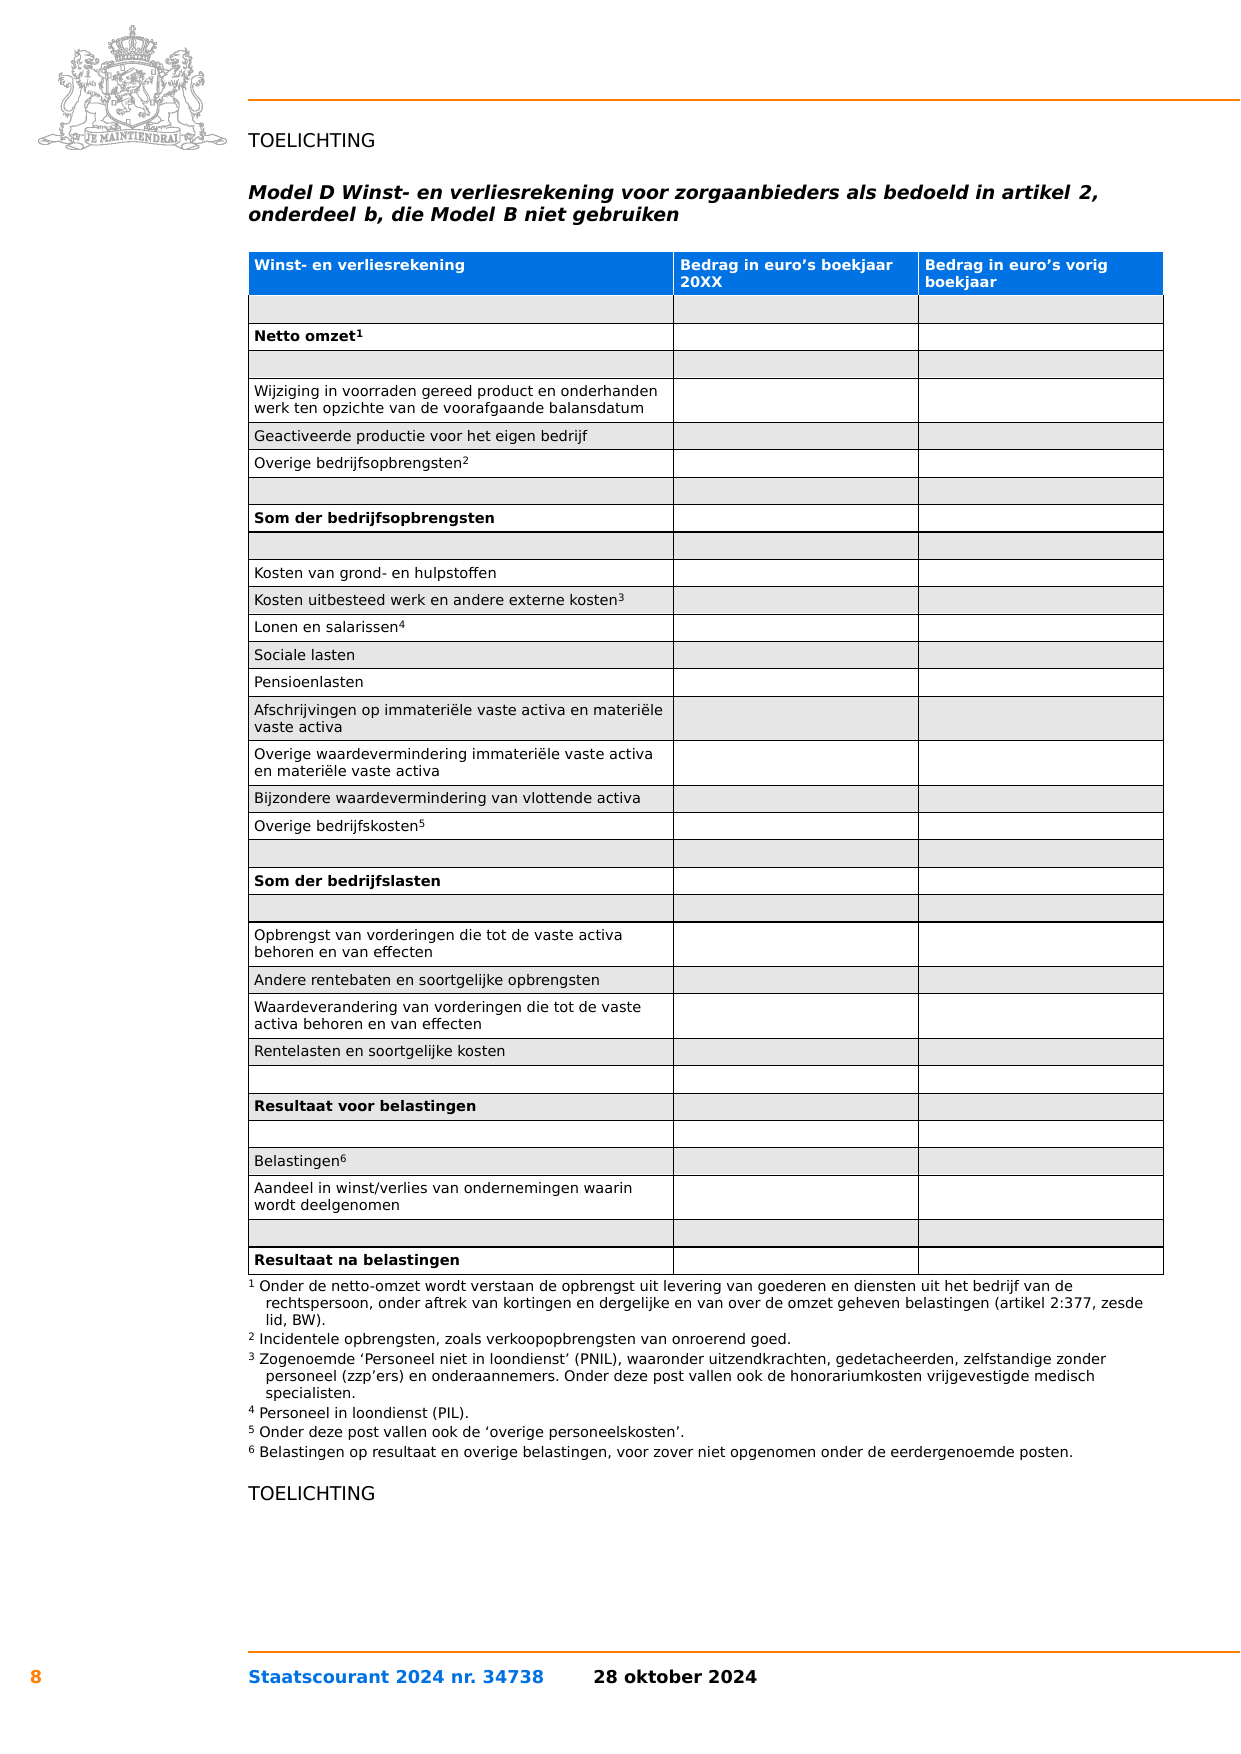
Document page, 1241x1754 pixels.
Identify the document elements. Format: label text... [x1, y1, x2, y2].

table_cell Som der bedrijfsopbrengsten [249, 505, 673, 531]
table_cell [674, 1039, 918, 1065]
table_cell [674, 669, 918, 696]
table_cell [919, 895, 1163, 921]
table_cell [919, 1248, 1163, 1274]
table_cell [249, 533, 673, 559]
table_header Winst- en verliesrekening [249, 252, 673, 295]
table_cell [919, 813, 1163, 839]
table_cell [919, 1066, 1163, 1092]
table_cell Som der bedrijfslasten [249, 868, 673, 894]
table_cell [674, 786, 918, 812]
table_cell [919, 1220, 1163, 1246]
table_cell Netto omzet1 [249, 324, 673, 350]
subtitle Model D Winst- en verliesrekening voor zorgaanbieders als bedoeld in artikel 2, onderdeel b, die Model B niet gebruiken [248, 182, 1163, 226]
table_cell [919, 967, 1163, 993]
text TOELICHTING [248, 1483, 1163, 1505]
table_cell [919, 642, 1163, 668]
table_cell [919, 741, 1163, 784]
table_cell Wijziging in voorraden gereed product en onderhanden werk ten opzichte van de voorafgaande balansdatum [249, 379, 673, 422]
table_cell [919, 615, 1163, 641]
table_cell [674, 296, 918, 323]
table_cell [919, 351, 1163, 377]
table_cell [674, 642, 918, 668]
table_header Bedrag in euro’s vorig boekjaar [919, 252, 1163, 295]
table_cell [249, 351, 673, 377]
table_cell Lonen en salarissen4 [249, 615, 673, 641]
table_cell 1 Onder de netto-omzet wordt verstaan de opbrengst uit levering van goederen en diensten uit het bedrijf van de rechtspersoon, onder aftrek van kortingen en dergelijke en van over de omzet geheven belastingen (artikel 2:377, zesde lid, BW). 2 Incidentele opbrengsten, zoals verkoopopbrengsten van onroerend goed. 3 Zogenoemde ‘Personeel niet in loondienst’ (PNIL), waaronder uitzendkrachten, gedetacheerden, zelfstandige zonder personeel (zzp’ers) en onderaannemers. Onder deze post vallen ook de honorariumkosten vrijgevestigde medisch specialisten. 4 Personeel in loondienst (PIL). 5 Onder deze post vallen ook de ‘overige personeelskosten’. 6 Belastingen op resultaat en overige belastingen, voor zover niet opgenomen onder de eerdergenoemde posten. [248, 1275, 1163, 1461]
table_cell Resultaat voor belastingen [249, 1094, 673, 1120]
table_cell [919, 478, 1163, 504]
picture [38, 25, 227, 150]
table_cell [919, 840, 1163, 867]
table_cell [919, 296, 1163, 323]
table_cell [674, 1176, 918, 1219]
table_cell [674, 423, 918, 449]
table_cell [919, 1039, 1163, 1065]
table_cell [674, 478, 918, 504]
table_cell Bijzondere waardevermindering van vlottende activa [249, 786, 673, 812]
table_cell Aandeel in winst/verlies van ondernemingen waarin wordt deelgenomen [249, 1176, 673, 1219]
table_cell [919, 423, 1163, 449]
table_cell [674, 324, 918, 350]
table_cell [674, 379, 918, 422]
table_cell [674, 868, 918, 894]
table_cell Overige waardevermindering immateriële vaste activa en materiële vaste activa [249, 741, 673, 784]
table_cell [674, 1121, 918, 1147]
table_cell [674, 813, 918, 839]
table_cell [674, 533, 918, 559]
table_cell [674, 587, 918, 613]
table_cell [674, 615, 918, 641]
table_cell [919, 868, 1163, 894]
table_cell Sociale lasten [249, 642, 673, 668]
table_cell [674, 697, 918, 740]
table_cell [249, 1066, 673, 1092]
table_cell [249, 1121, 673, 1147]
table_cell [674, 505, 918, 531]
table_cell [919, 587, 1163, 613]
table_cell [919, 1121, 1163, 1147]
table_cell [674, 923, 918, 966]
table_cell Opbrengst van vorderingen die tot de vaste activa behoren en van effecten [249, 923, 673, 966]
table_cell [674, 1220, 918, 1246]
table_cell [249, 840, 673, 867]
table_cell [674, 1066, 918, 1092]
table_cell [919, 1176, 1163, 1219]
table_cell [919, 560, 1163, 586]
table_cell [919, 505, 1163, 531]
table_header Bedrag in euro’s boekjaar 20XX [674, 252, 918, 295]
table_cell [674, 895, 918, 921]
table_cell [919, 923, 1163, 966]
table_cell Afschrijvingen op immateriële vaste activa en materiële vaste activa [249, 697, 673, 740]
table_cell Pensioenlasten [249, 669, 673, 696]
table_cell Rentelasten en soortgelijke kosten [249, 1039, 673, 1065]
table_cell [674, 1094, 918, 1120]
table_cell [674, 967, 918, 993]
table_cell Belastingen6 [249, 1148, 673, 1174]
table_cell [674, 450, 918, 477]
table_cell [674, 1148, 918, 1174]
table_cell [919, 697, 1163, 740]
table_cell Kosten uitbesteed werk en andere externe kosten3 [249, 587, 673, 613]
table_cell [674, 840, 918, 867]
table_cell [674, 560, 918, 586]
table_cell [919, 450, 1163, 477]
table_cell Geactiveerde productie voor het eigen bedrijf [249, 423, 673, 449]
table_cell [674, 351, 918, 377]
table_cell Waardeverandering van vorderingen die tot de vaste activa behoren en van effecten [249, 994, 673, 1038]
table_cell Andere rentebaten en soortgelijke opbrengsten [249, 967, 673, 993]
table_cell [919, 533, 1163, 559]
table_cell [249, 1220, 673, 1246]
table_cell [919, 379, 1163, 422]
table_cell [674, 741, 918, 784]
table_cell [674, 994, 918, 1038]
table_cell Resultaat na belastingen [249, 1248, 673, 1274]
table_cell [919, 786, 1163, 812]
table_cell Kosten van grond- en hulpstoffen [249, 560, 673, 586]
table_cell [674, 1248, 918, 1274]
text TOELICHTING [248, 130, 1163, 152]
table_cell [919, 1094, 1163, 1120]
table_cell [919, 324, 1163, 350]
table_cell Overige bedrijfskosten5 [249, 813, 673, 839]
table_cell [249, 895, 673, 921]
table_cell [919, 669, 1163, 696]
table_cell [919, 1148, 1163, 1174]
table_cell Overige bedrijfsopbrengsten2 [249, 450, 673, 477]
table_cell [249, 478, 673, 504]
table_cell [919, 994, 1163, 1038]
table_cell [249, 296, 673, 323]
